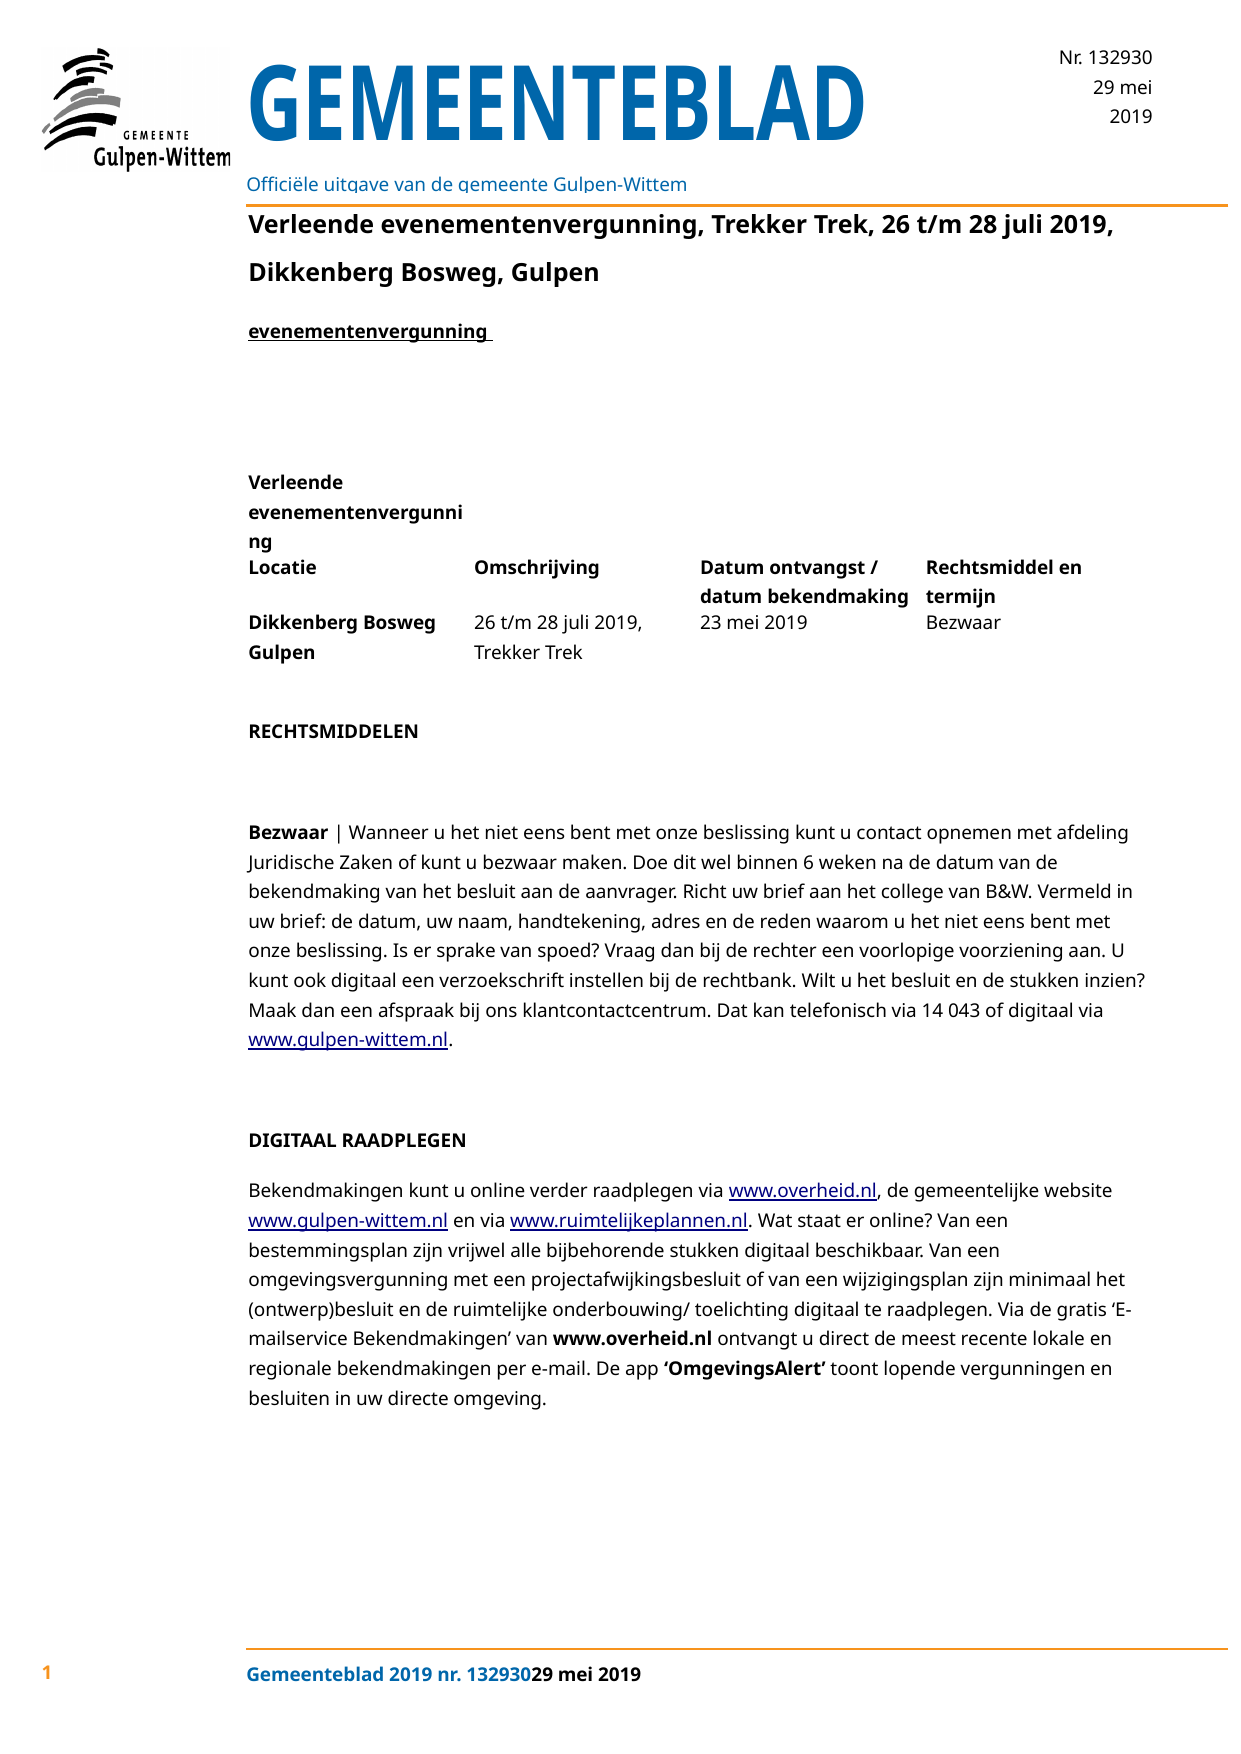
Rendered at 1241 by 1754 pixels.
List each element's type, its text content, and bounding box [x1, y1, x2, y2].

table_cell Dikkenberg Bosweg Gulpen [248, 610, 474, 665]
text Verleende evenementenvergunning, Trekker Trek, 26 t/m 28 juli 2019, Dikkenberg Bosweg, Gulpen [248, 207, 1152, 288]
table_cell 26 t/m 28 juli 2019, Trekker Trek [474, 610, 700, 665]
text Bezwaar | Wanneer u het niet eens bent met onze beslissing kunt u contact opnemen met afdeling Juridische Zaken of kunt u bezwaar maken. Doe dit wel binnen 6 weken na de datum van de bekendmaking van het besluit aan de aanvrager. Richt uw brief aan het college van B&W. Vermeld in uw brief: de datum, uw naam, handtekening, adres en de reden waarom u het niet eens bent met onze beslissing. Is er sprake van spoed? Vraag dan bij de rechter een voorlopige voorziening aan. U kunt ook digitaal een verzoekschrift instellen bij de rechtbank. Wilt u het besluit en de stukken inzien? Maak dan een afspraak bij ons klantcontactcentrum. Dat kan telefonisch via 14 043 of digitaal via www.gulpen-wittem.nl. [248, 819, 1152, 1052]
table_header Verleende evenementenvergunning [248, 469, 474, 554]
table_cell Rechtsmiddel en termijn [926, 554, 1152, 609]
table_cell Bezwaar [926, 610, 1152, 665]
text RECHTSMIDDELEN [248, 718, 1152, 744]
table_header [700, 469, 926, 554]
text Bekendmakingen kunt u online verder raadplegen via www.overheid.nl, de gemeentelijke website www.gulpen-wittem.nl en via www.ruimtelijkeplannen.nl. Wat staat er online? Van een bestemmingsplan zijn vrijwel alle bijbehorende stukken digitaal beschikbaar. Van een omgevingsvergunning met een projectafwijkingsbesluit of van een wijzigingsplan zijn minimaal het (ontwerp)besluit en de ruimtelijke onderbouwing/ toelichting digitaal te raadplegen. Via de gratis ‘E-mailservice Bekendmakingen’ van www.overheid.nl ontvangt u direct de meest recente lokale en regionale bekendmakingen per e-mail. De app ‘OmgevingsAlert’ toont lopende vergunningen en besluiten in uw directe omgeving. [248, 1178, 1152, 1410]
table_cell Datum ontvangst / datum bekendmaking [700, 554, 926, 609]
table_cell Omschrijving [474, 554, 700, 609]
table_cell Locatie [248, 554, 474, 609]
text evenementenvergunning [248, 318, 1152, 344]
table_cell 23 mei 2019 [700, 610, 926, 665]
table_header [474, 469, 700, 554]
table_header [926, 469, 1152, 554]
picture [41, 47, 231, 172]
text DIGITAAL RAADPLEGEN [248, 1127, 1152, 1153]
